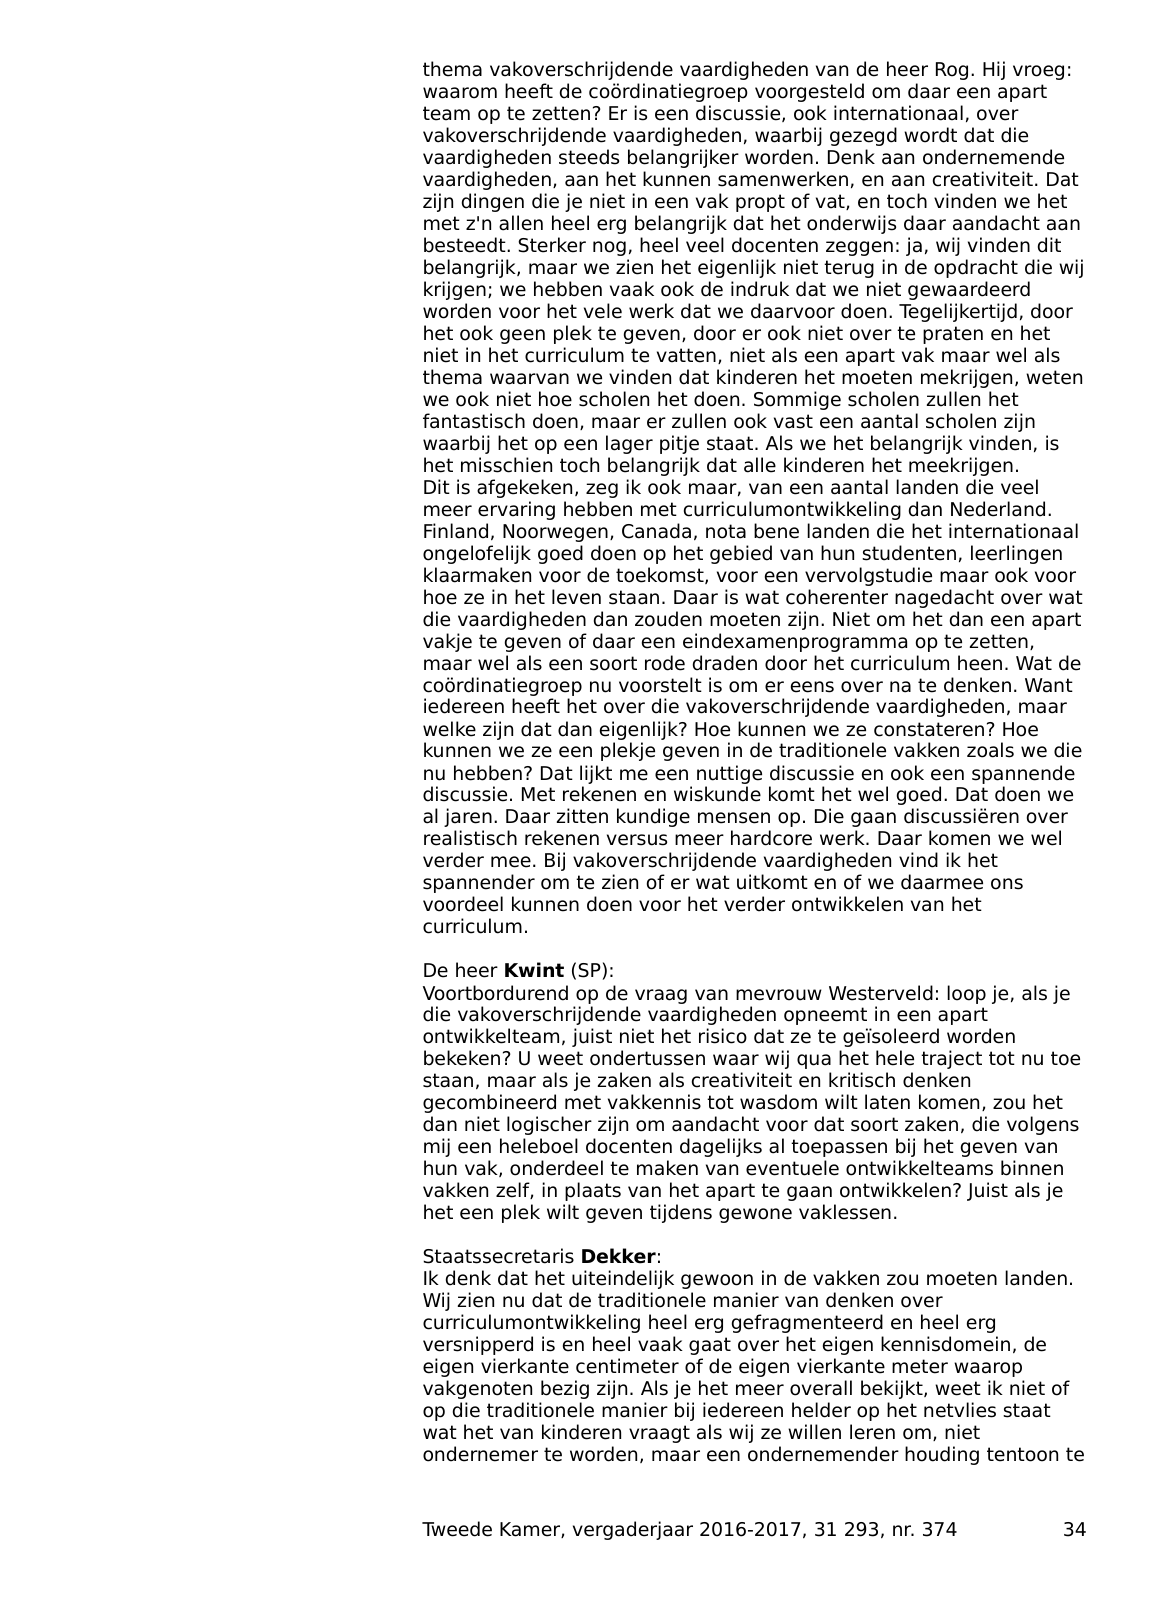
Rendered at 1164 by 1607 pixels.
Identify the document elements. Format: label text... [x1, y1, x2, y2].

text Voortbordurend op de vraag van mevrouw Westerveld: loop je, als je die vakoverschrijdende vaardigheden opneemt in een apart ontwikkelteam, juist niet het risico dat ze te geïsoleerd worden bekeken? U weet ondertussen waar wij qua het hele traject tot nu toe staan, maar als je zaken als creativiteit en kritisch denken gecombineerd met vakkennis tot wasdom wilt laten komen, zou het dan niet logischer zijn om aandacht voor dat soort zaken, die volgens mij een heleboel docenten dagelijks al toepassen bij het geven van hun vak, onderdeel te maken van eventuele ontwikkelteams binnen vakken zelf, in plaats van het apart te gaan ontwikkelen? Juist als je het een plek wilt geven tijdens gewone vaklessen. [422, 982, 1087, 1224]
text Ik denk dat het uiteindelijk gewoon in de vakken zou moeten landen. Wij zien nu dat de traditionele manier van denken over curriculumontwikkeling heel erg gefragmenteerd en heel erg versnipperd is en heel vaak gaat over het eigen kennisdomein, de eigen vierkante centimeter of de eigen vierkante meter waarop vakgenoten bezig zijn. Als je het meer overall bekijkt, weet ik niet of op die traditionele manier bij iedereen helder op het netvlies staat wat het van kinderen vraagt als wij ze willen leren om, niet ondernemer te worden, maar een ondernemender houding tentoon te [422, 1268, 1087, 1466]
text De heer Kwint (SP): [422, 960, 1087, 982]
text Staatssecretaris Dekker: [422, 1246, 1087, 1268]
text Dit is afgekeken, zeg ik ook maar, van een aantal landen die veel meer ervaring hebben met curriculumontwikkeling dan Nederland. Finland, Noorwegen, Canada, nota bene landen die het internationaal ongelofelijk goed doen op het gebied van hun studenten, leerlingen klaarmaken voor de toekomst, voor een vervolgstudie maar ook voor hoe ze in het leven staan. Daar is wat coherenter nagedacht over wat die vaardigheden dan zouden moeten zijn. Niet om het dan een apart vakje te geven of daar een eindexamenprogramma op te zetten, maar wel als een soort rode draden door het curriculum heen. Wat de coördinatiegroep nu voorstelt is om er eens over na te denken. Want iedereen heeft het over die vakoverschrijdende vaardigheden, maar welke zijn dat dan eigenlijk? Hoe kunnen we ze constateren? Hoe kunnen we ze een plekje geven in de traditionele vakken zoals we die nu hebben? Dat lijkt me een nuttige discussie en ook een spannende discussie. Met rekenen en wiskunde komt het wel goed. Dat doen we al jaren. Daar zitten kundige mensen op. Die gaan discussiëren over realistisch rekenen versus meer hardcore werk. Daar komen we wel verder mee. Bij vakoverschrijdende vaardigheden vind ik het spannender om te zien of er wat uitkomt en of we daarmee ons voordeel kunnen doen voor het verder ontwikkelen van het curriculum. [422, 477, 1087, 938]
text thema vakoverschrijdende vaardigheden van de heer Rog. Hij vroeg: waarom heeft de coördinatiegroep voorgesteld om daar een apart team op te zetten? Er is een discussie, ook internationaal, over vakoverschrijdende vaardigheden, waarbij gezegd wordt dat die vaardigheden steeds belangrijker worden. Denk aan ondernemende vaardigheden, aan het kunnen samenwerken, en aan creativiteit. Dat zijn dingen die je niet in een vak propt of vat, en toch vinden we het met z'n allen heel erg belangrijk dat het onderwijs daar aandacht aan besteedt. Sterker nog, heel veel docenten zeggen: ja, wij vinden dit belangrijk, maar we zien het eigenlijk niet terug in de opdracht die wij krijgen; we hebben vaak ook de indruk dat we niet gewaardeerd worden voor het vele werk dat we daarvoor doen. Tegelijkertijd, door het ook geen plek te geven, door er ook niet over te praten en het niet in het curriculum te vatten, niet als een apart vak maar wel als thema waarvan we vinden dat kinderen het moeten mekrijgen, weten we ook niet hoe scholen het doen. Sommige scholen zullen het fantastisch doen, maar er zullen ook vast een aantal scholen zijn waarbij het op een lager pitje staat. Als we het belangrijk vinden, is het misschien toch belangrijk dat alle kinderen het meekrijgen. [422, 59, 1087, 477]
